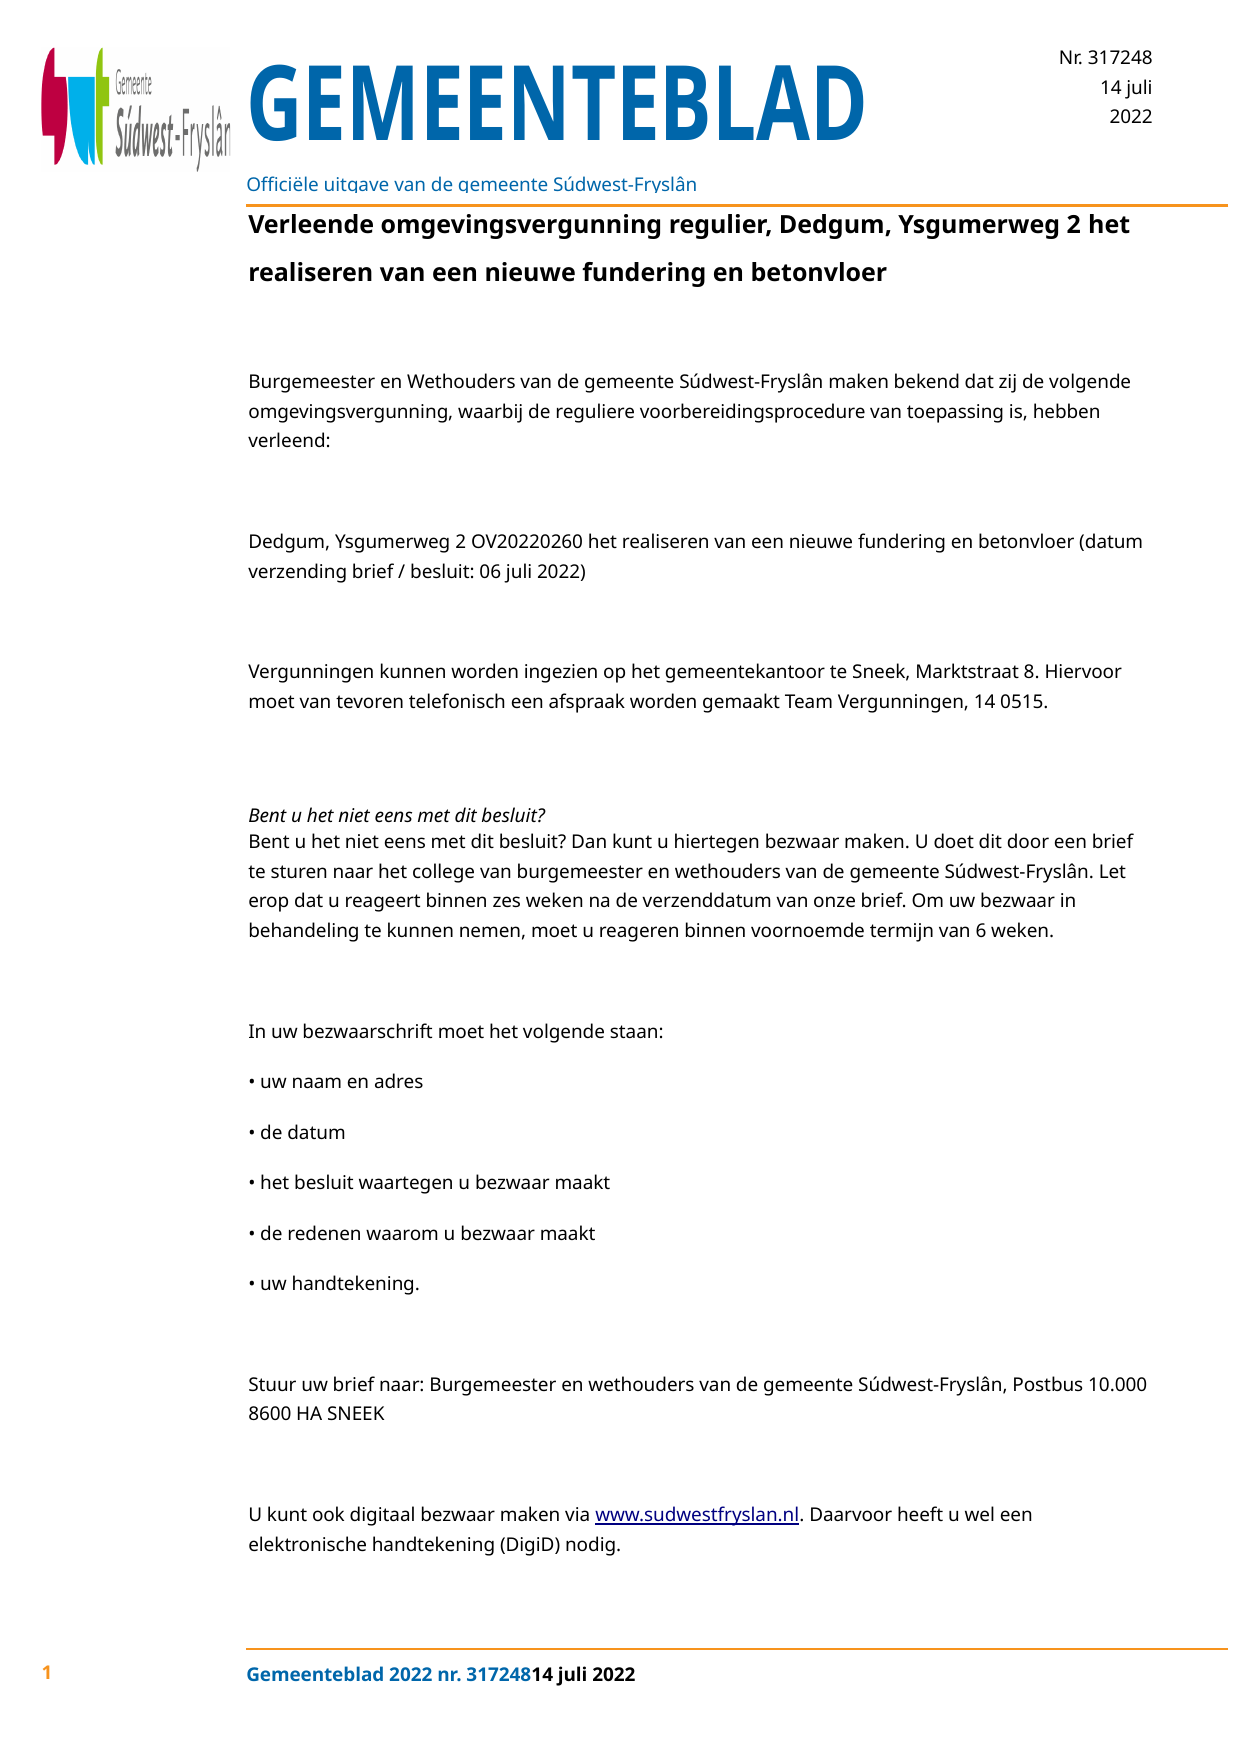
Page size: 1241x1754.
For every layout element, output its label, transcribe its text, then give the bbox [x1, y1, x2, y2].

text • de redenen waarom u bezwaar maakt [248, 1220, 1152, 1245]
text • de datum [248, 1119, 1152, 1144]
text U kunt ook digitaal bezwaar maken via www.sudwestfryslan.nl. Daarvoor heeft u wel een elektronische handtekening (DigiD) nodig. [248, 1501, 1152, 1557]
text Vergunningen kunnen worden ingezien op het gemeentekantoor te Sneek, Marktstraat 8. Hiervoor moet van tevoren telefonisch een afspraak worden gemaakt Team Vergunningen, 14 0515. [248, 659, 1152, 714]
text Bent u het niet eens met dit besluit? [248, 803, 1152, 828]
text Bent u het niet eens met dit besluit? Dan kunt u hiertegen bezwaar maken. U doet dit door een brief te sturen naar het college van burgemeester en wethouders van de gemeente Súdwest-Fryslân. Let erop dat u reageert binnen zes weken na de verzenddatum van onze brief. Om uw bezwaar in behandeling te kunnen nemen, moet u reageren binnen voornoemde termijn van 6 weken. [248, 828, 1152, 943]
text Stuur uw brief naar: Burgemeester en wethouders van de gemeente Súdwest-Fryslân, Postbus 10.000 8600 HA SNEEK [248, 1371, 1152, 1426]
text • uw handtekening. [248, 1270, 1152, 1296]
text • het besluit waartegen u bezwaar maakt [248, 1169, 1152, 1195]
text Burgemeester en Wethouders van de gemeente Súdwest-Fryslân maken bekend dat zij de volgende omgevingsvergunning, waarbij de reguliere voorbereidingsprocedure van toepassing is, hebben verleend: [248, 368, 1152, 453]
text • uw naam en adres [248, 1068, 1152, 1094]
text In uw bezwaarschrift moet het volgende staan: [248, 1018, 1152, 1044]
text Verleende omgevingsvergunning regulier, Dedgum, Ysgumerweg 2 het realiseren van een nieuwe fundering en betonvloer [248, 207, 1152, 288]
picture [41, 47, 231, 172]
text Dedgum, Ysgumerweg 2 OV20220260 het realiseren van een nieuwe fundering en betonvloer (datum verzending brief / besluit: 06 juli 2022) [248, 528, 1152, 584]
